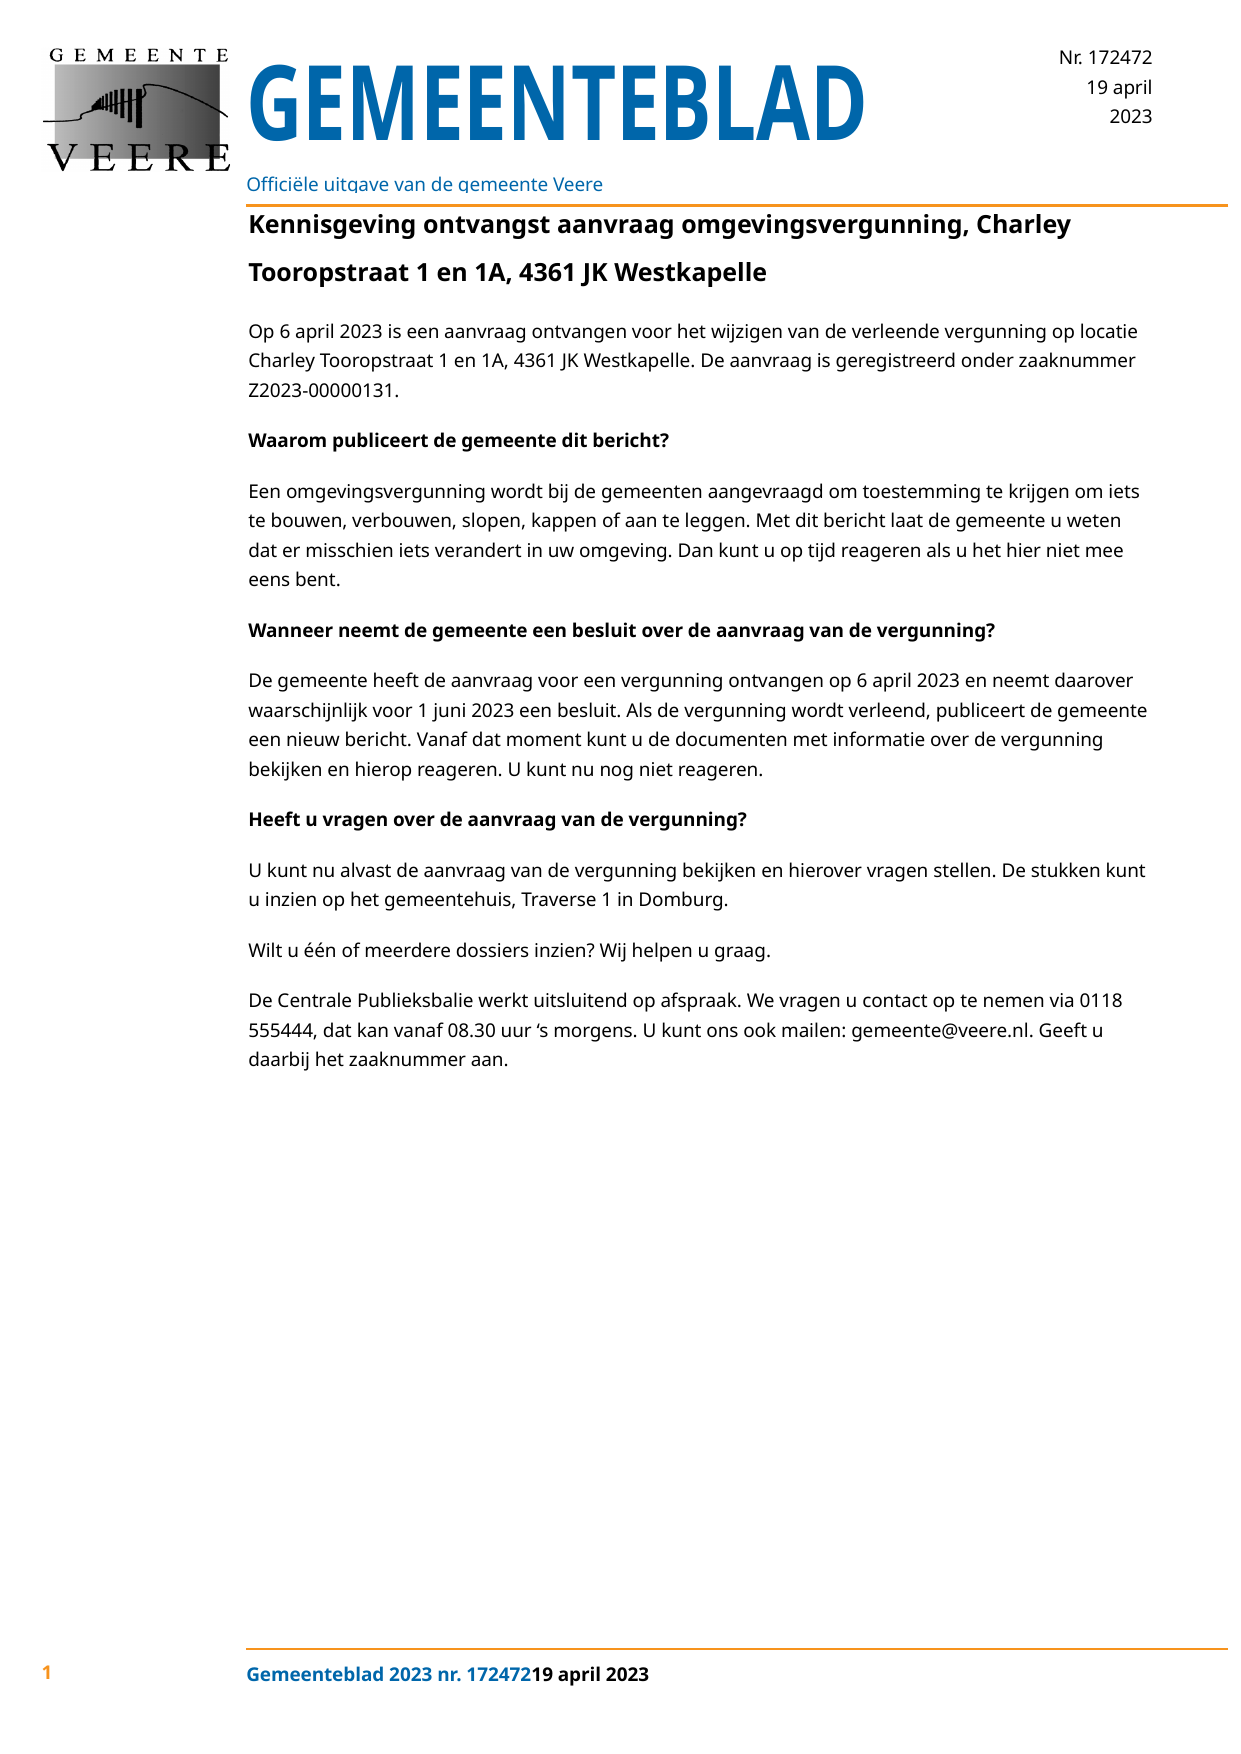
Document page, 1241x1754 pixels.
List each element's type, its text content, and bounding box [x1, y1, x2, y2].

text U kunt nu alvast de aanvraag van de vergunning bekijken en hierover vragen stellen. De stukken kunt u inzien op het gemeentehuis, Traverse 1 in Domburg. [248, 857, 1152, 912]
text De Centrale Publieksbalie werkt uitsluitend op afspraak. We vragen u contact op te nemen via 0118 555444, dat kan vanaf 08.30 uur ‘s morgens. U kunt ons ook mailen: gemeente@veere.nl. Geeft u daarbij het zaaknummer aan. [248, 987, 1152, 1072]
text Heeft u vragen over de aanvraag van de vergunning? [248, 807, 1152, 832]
picture [41, 47, 231, 172]
text Kennisgeving ontvangst aanvraag omgevingsvergunning, Charley Tooropstraat 1 en 1A, 4361 JK Westkapelle [248, 207, 1152, 288]
text Waarom publiceert de gemeente dit bericht? [248, 427, 1152, 453]
text Wilt u één of meerdere dossiers inzien? Wij helpen u graag. [248, 937, 1152, 963]
text De gemeente heeft de aanvraag voor een vergunning ontvangen op 6 april 2023 en neemt daarover waarschijnlijk voor 1 juni 2023 een besluit. Als de vergunning wordt verleend, publiceert de gemeente een nieuw bericht. Vanaf dat moment kunt u de documenten met informatie over de vergunning bekijken en hierop reageren. U kunt nu nog niet reageren. [248, 667, 1152, 782]
text Wanneer neemt de gemeente een besluit over de aanvraag van de vergunning? [248, 617, 1152, 643]
text Een omgevingsvergunning wordt bij de gemeenten aangevraagd om toestemming te krijgen om iets te bouwen, verbouwen, slopen, kappen of aan te leggen. Met dit bericht laat de gemeente u weten dat er misschien iets verandert in uw omgeving. Dan kunt u op tijd reageren als u het hier niet mee eens bent. [248, 478, 1152, 592]
text Op 6 april 2023 is een aanvraag ontvangen voor het wijzigen van de verleende vergunning op locatie Charley Tooropstraat 1 en 1A, 4361 JK Westkapelle. De aanvraag is geregistreerd onder zaaknummer Z2023-00000131. [248, 318, 1152, 403]
